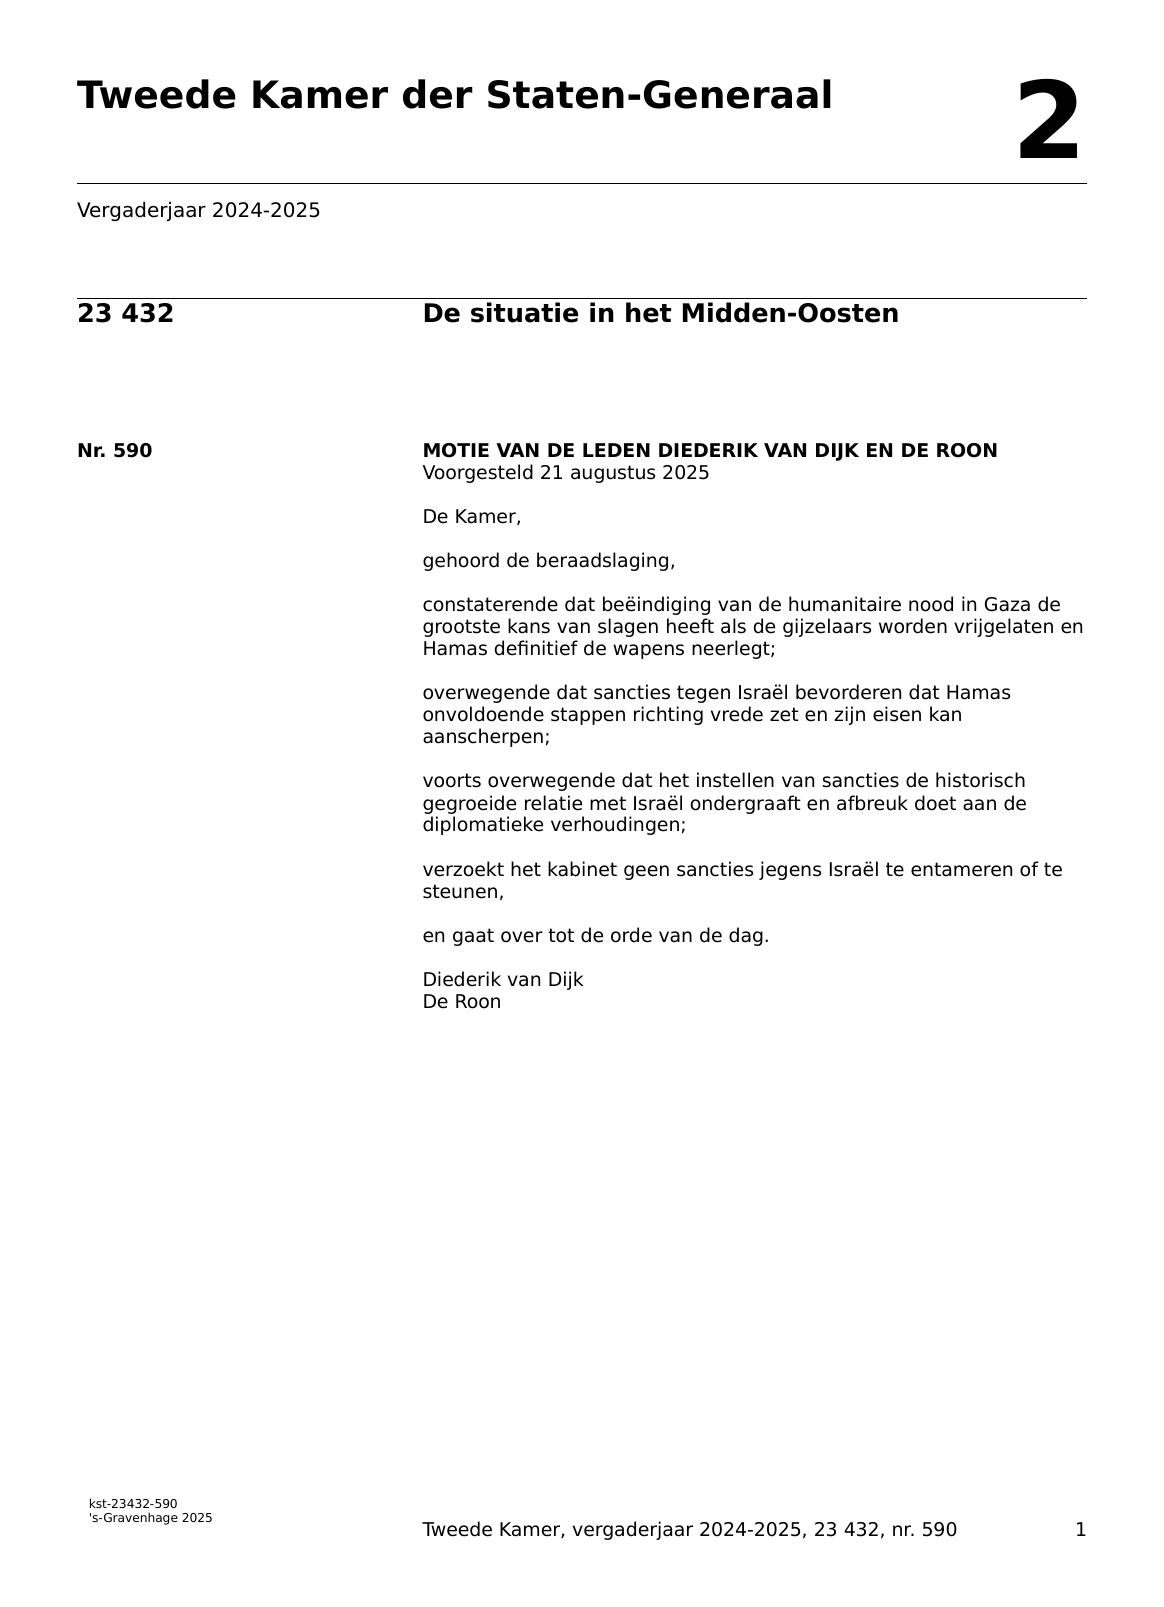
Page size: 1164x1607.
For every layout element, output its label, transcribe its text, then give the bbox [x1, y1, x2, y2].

text kst-23432-590 [88, 1497, 323, 1511]
text verzoekt het kabinet geen sancties jegens Israël te entameren of te steunen, [422, 858, 1087, 902]
subtitle 23 432 De situatie in het Midden-Oosten [77, 299, 1087, 329]
text De Kamer, [422, 506, 1087, 528]
text De Roon [422, 991, 1087, 1013]
text overwegende dat sancties tegen Israël bevorderen dat Hamas onvoldoende stappen richting vrede zet en zijn eisen kan aanscherpen; [422, 682, 1087, 748]
text en gaat over tot de orde van de dag. [422, 925, 1087, 947]
text Diederik van Dijk [422, 969, 1087, 991]
table_header Tweede Kamer der Staten-Generaal [77, 59, 886, 183]
text gehoord de beraadslaging, [422, 550, 1087, 572]
table_cell Vergaderjaar 2024-2025 [77, 184, 1087, 298]
text 's-Gravenhage 2025 [88, 1511, 323, 1525]
text voorts overwegende dat het instellen van sancties de historisch gegroeide relatie met Israël ondergraaft en afbreuk doet aan de diplomatieke verhoudingen; [422, 770, 1087, 836]
text Voorgesteld 21 augustus 2025 [422, 462, 1087, 484]
table_header 2 [886, 59, 1087, 183]
subtitle Nr. 590 MOTIE VAN DE LEDEN DIEDERIK VAN DIJK EN DE ROON [77, 440, 1087, 462]
text constaterende dat beëindiging van de humanitaire nood in Gaza de grootste kans van slagen heeft als de gijzelaars worden vrijgelaten en Hamas definitief de wapens neerlegt; [422, 594, 1087, 660]
